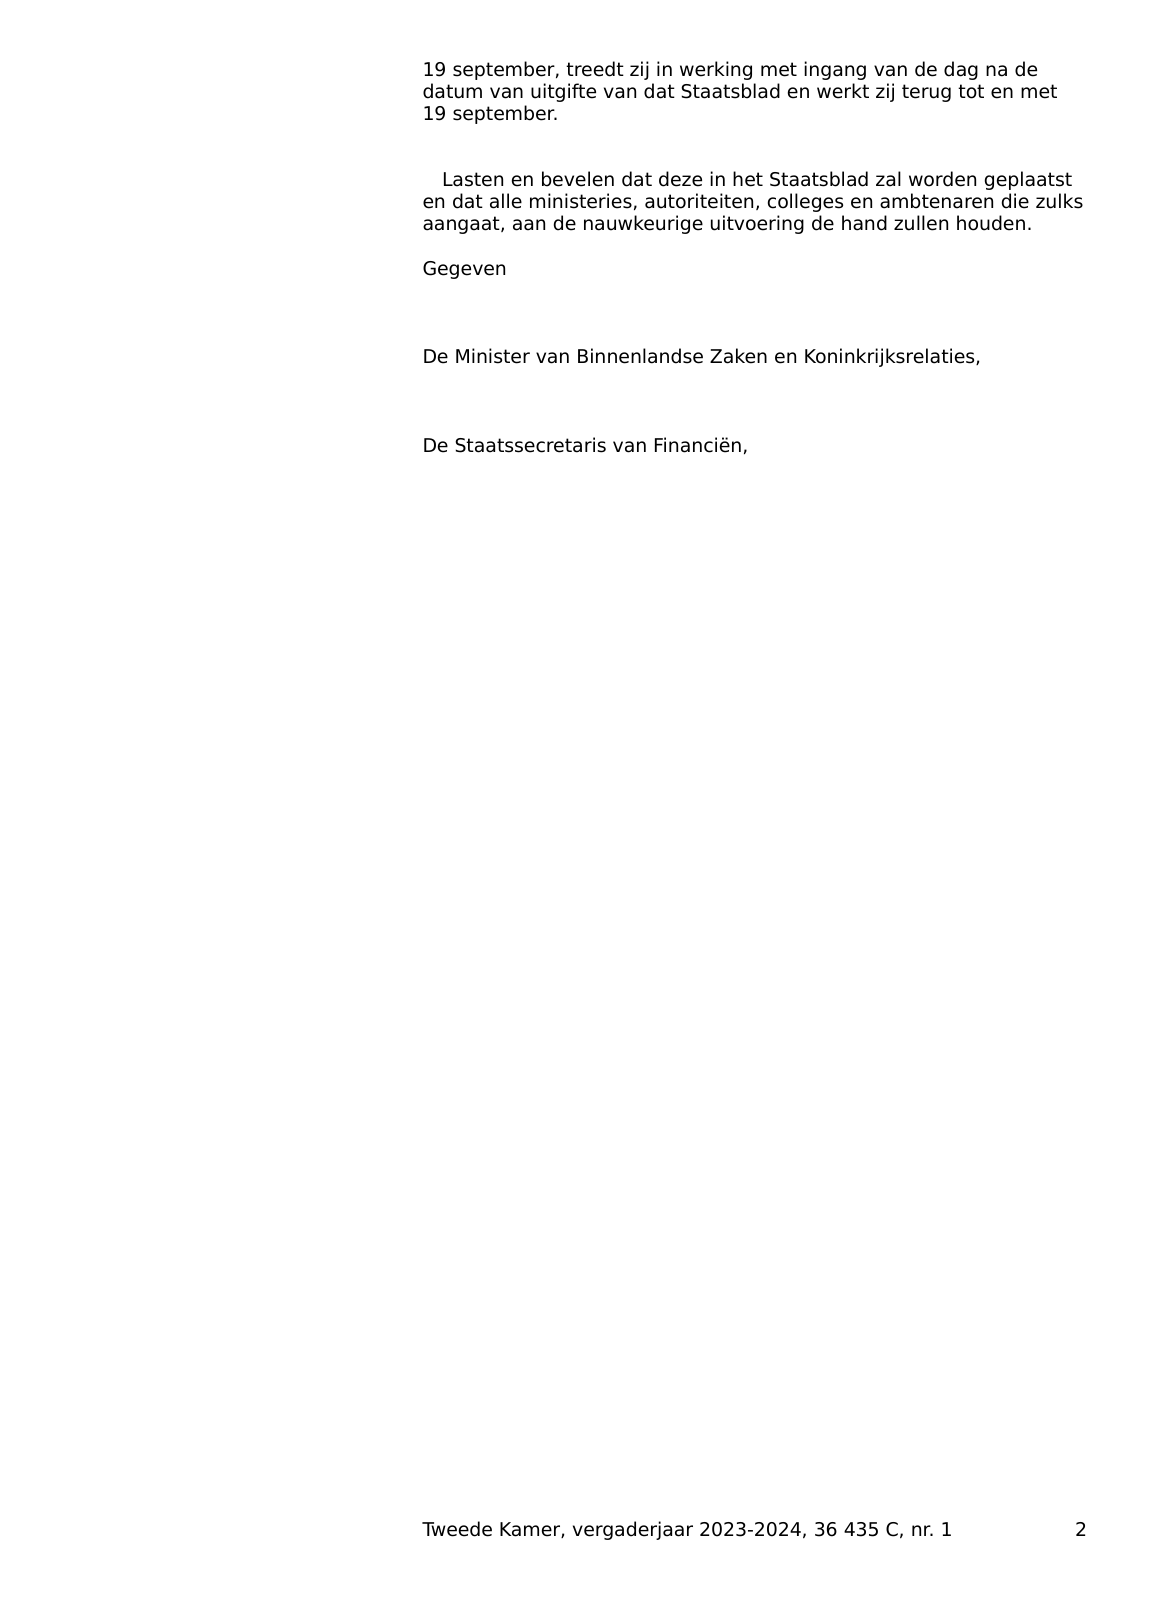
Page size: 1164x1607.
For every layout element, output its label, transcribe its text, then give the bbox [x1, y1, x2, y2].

text De Staatssecretaris van Financiën, [422, 434, 1087, 457]
text De Minister van Binnenlandse Zaken en Koninkrijksrelaties, [422, 346, 1087, 368]
text Lasten en bevelen dat deze in het Staatsblad zal worden geplaatst en dat alle ministeries, autoriteiten, colleges en ambtenaren die zulks aangaat, aan de nauwkeurige uitvoering de hand zullen houden. [422, 169, 1087, 235]
text Gegeven [422, 257, 1087, 279]
text 19 september, treedt zij in werking met ingang van de dag na de datum van uitgifte van dat Staatsblad en werkt zij terug tot en met 19 september. [422, 59, 1087, 125]
